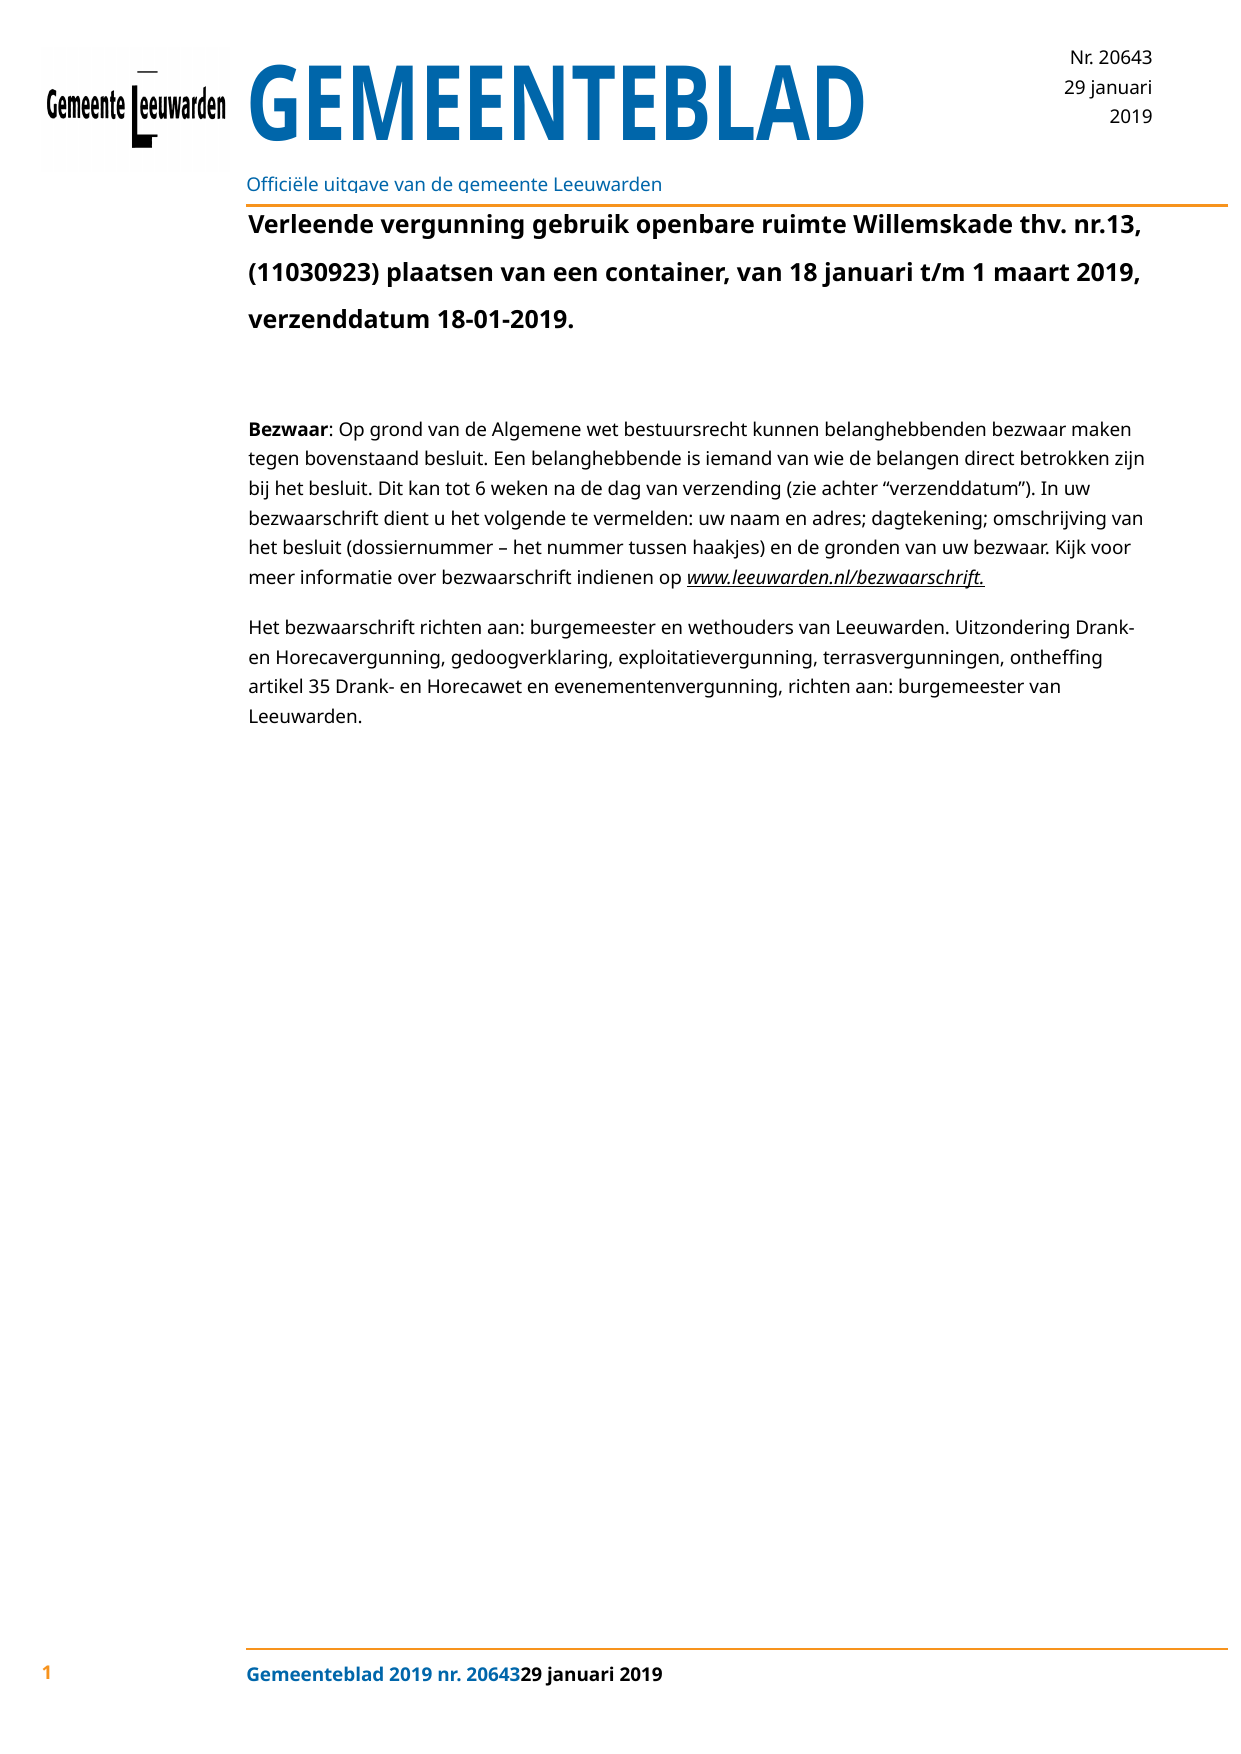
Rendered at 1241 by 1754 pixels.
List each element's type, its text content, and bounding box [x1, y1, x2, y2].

picture [41, 47, 231, 172]
text Bezwaar: Op grond van de Algemene wet bestuursrecht kunnen belanghebbenden bezwaar maken tegen bovenstaand besluit. Een belanghebbende is iemand van wie de belangen direct betrokken zijn bij het besluit. Dit kan tot 6 weken na de dag van verzending (zie achter “verzenddatum”). In uw bezwaarschrift dient u het volgende te vermelden: uw naam en adres; dagtekening; omschrijving van het besluit (dossiernummer – het nummer tussen haakjes) en de gronden van uw bezwaar. Kijk voor meer informatie over bezwaarschrift indienen op www.leeuwarden.nl/bezwaarschrift. [248, 416, 1152, 589]
text Verleende vergunning gebruik openbare ruimte Willemskade thv. nr.13, (11030923) plaatsen van een container, van 18 januari t/m 1 maart 2019, verzenddatum 18-01-2019. [248, 207, 1152, 336]
text Het bezwaarschrift richten aan: burgemeester en wethouders van Leeuwarden. Uitzondering Drank- en Horecavergunning, gedoogverklaring, exploitatievergunning, terrasvergunningen, ontheffing artikel 35 Drank- en Horecawet en evenementenvergunning, richten aan: burgemeester van Leeuwarden. [248, 614, 1152, 729]
